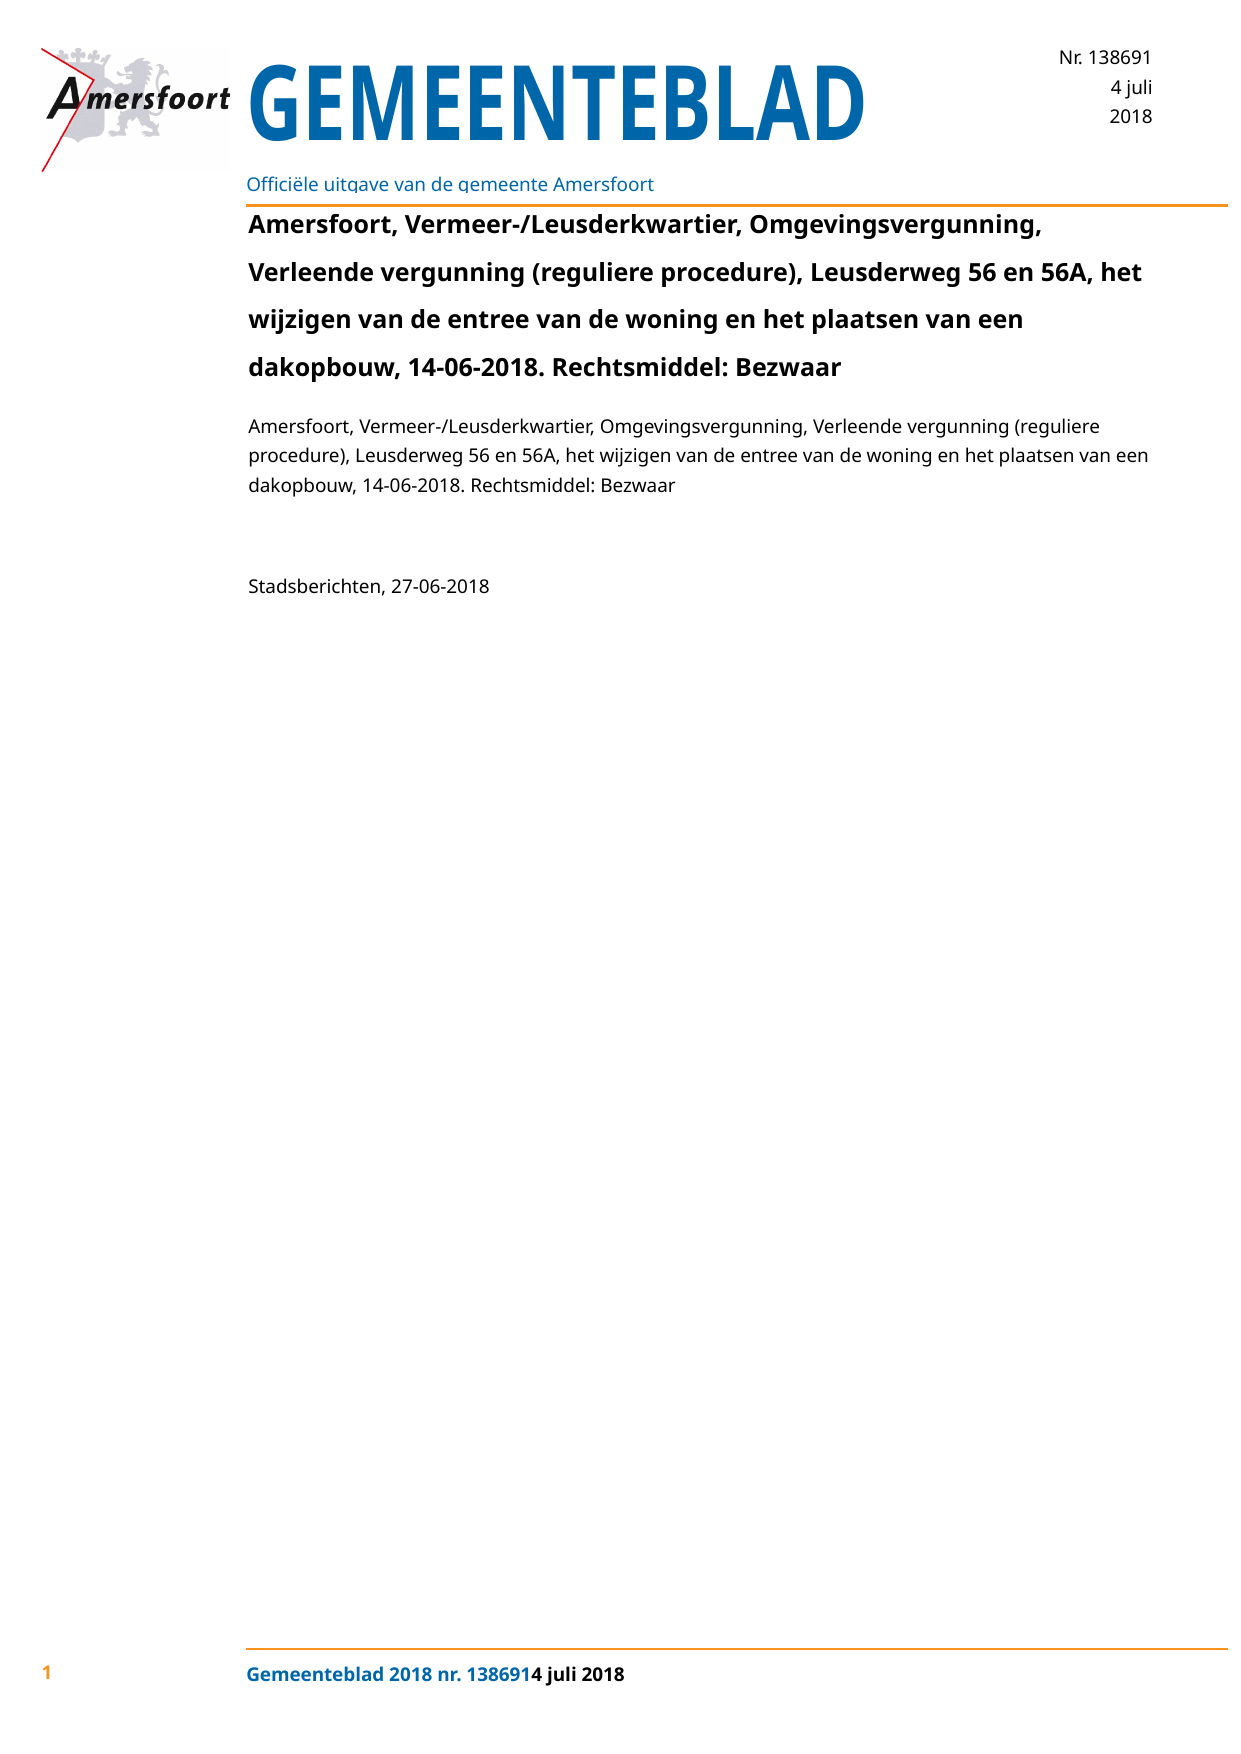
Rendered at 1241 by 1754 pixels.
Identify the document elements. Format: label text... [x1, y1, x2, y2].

text Amersfoort, Vermeer-/Leusderkwartier, Omgevingsvergunning, Verleende vergunning (reguliere procedure), Leusderweg 56 en 56A, het wijzigen van de entree van de woning en het plaatsen van een dakopbouw, 14-06-2018. Rechtsmiddel: Bezwaar [248, 207, 1152, 384]
text Stadsberichten, 27-06-2018 [248, 573, 1152, 599]
text Amersfoort, Vermeer-/Leusderkwartier, Omgevingsvergunning, Verleende vergunning (reguliere procedure), Leusderweg 56 en 56A, het wijzigen van de entree van de woning en het plaatsen van een dakopbouw, 14-06-2018. Rechtsmiddel: Bezwaar [248, 413, 1152, 498]
picture [41, 47, 231, 172]
